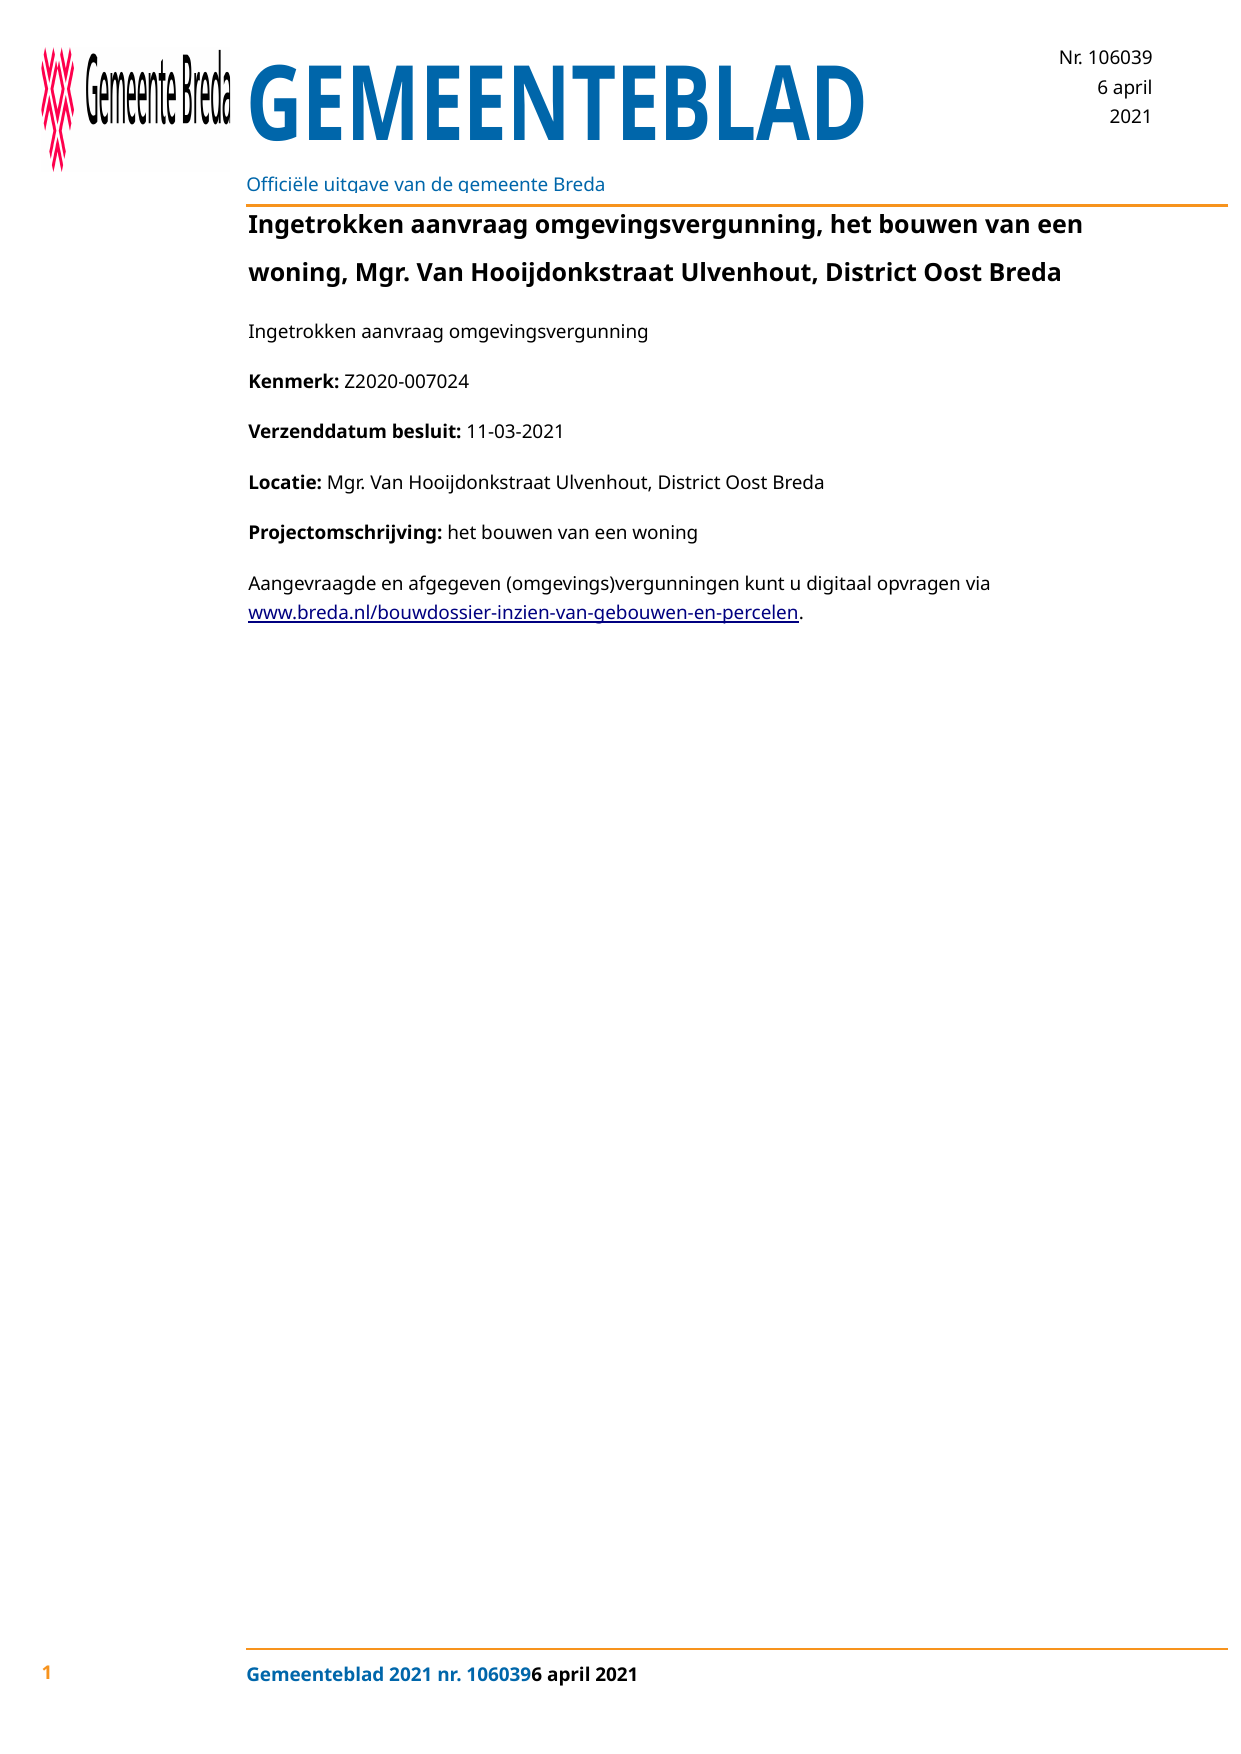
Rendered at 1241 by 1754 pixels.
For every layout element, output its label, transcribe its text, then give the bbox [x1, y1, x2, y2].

text Kenmerk: Z2020-007024 [248, 368, 1152, 394]
text Ingetrokken aanvraag omgevingsvergunning [248, 318, 1152, 344]
text Aangevraagde en afgegeven (omgevings)vergunningen kunt u digitaal opvragen via www.breda.nl/bouwdossier-inzien-van-gebouwen-en-percelen. [248, 570, 1152, 625]
text Ingetrokken aanvraag omgevingsvergunning, het bouwen van een woning, Mgr. Van Hooijdonkstraat Ulvenhout, District Oost Breda [248, 207, 1152, 288]
picture [41, 47, 231, 172]
text Projectomschrijving: het bouwen van een woning [248, 519, 1152, 545]
text Locatie: Mgr. Van Hooijdonkstraat Ulvenhout, District Oost Breda [248, 469, 1152, 495]
text Verzenddatum besluit: 11-03-2021 [248, 419, 1152, 444]
